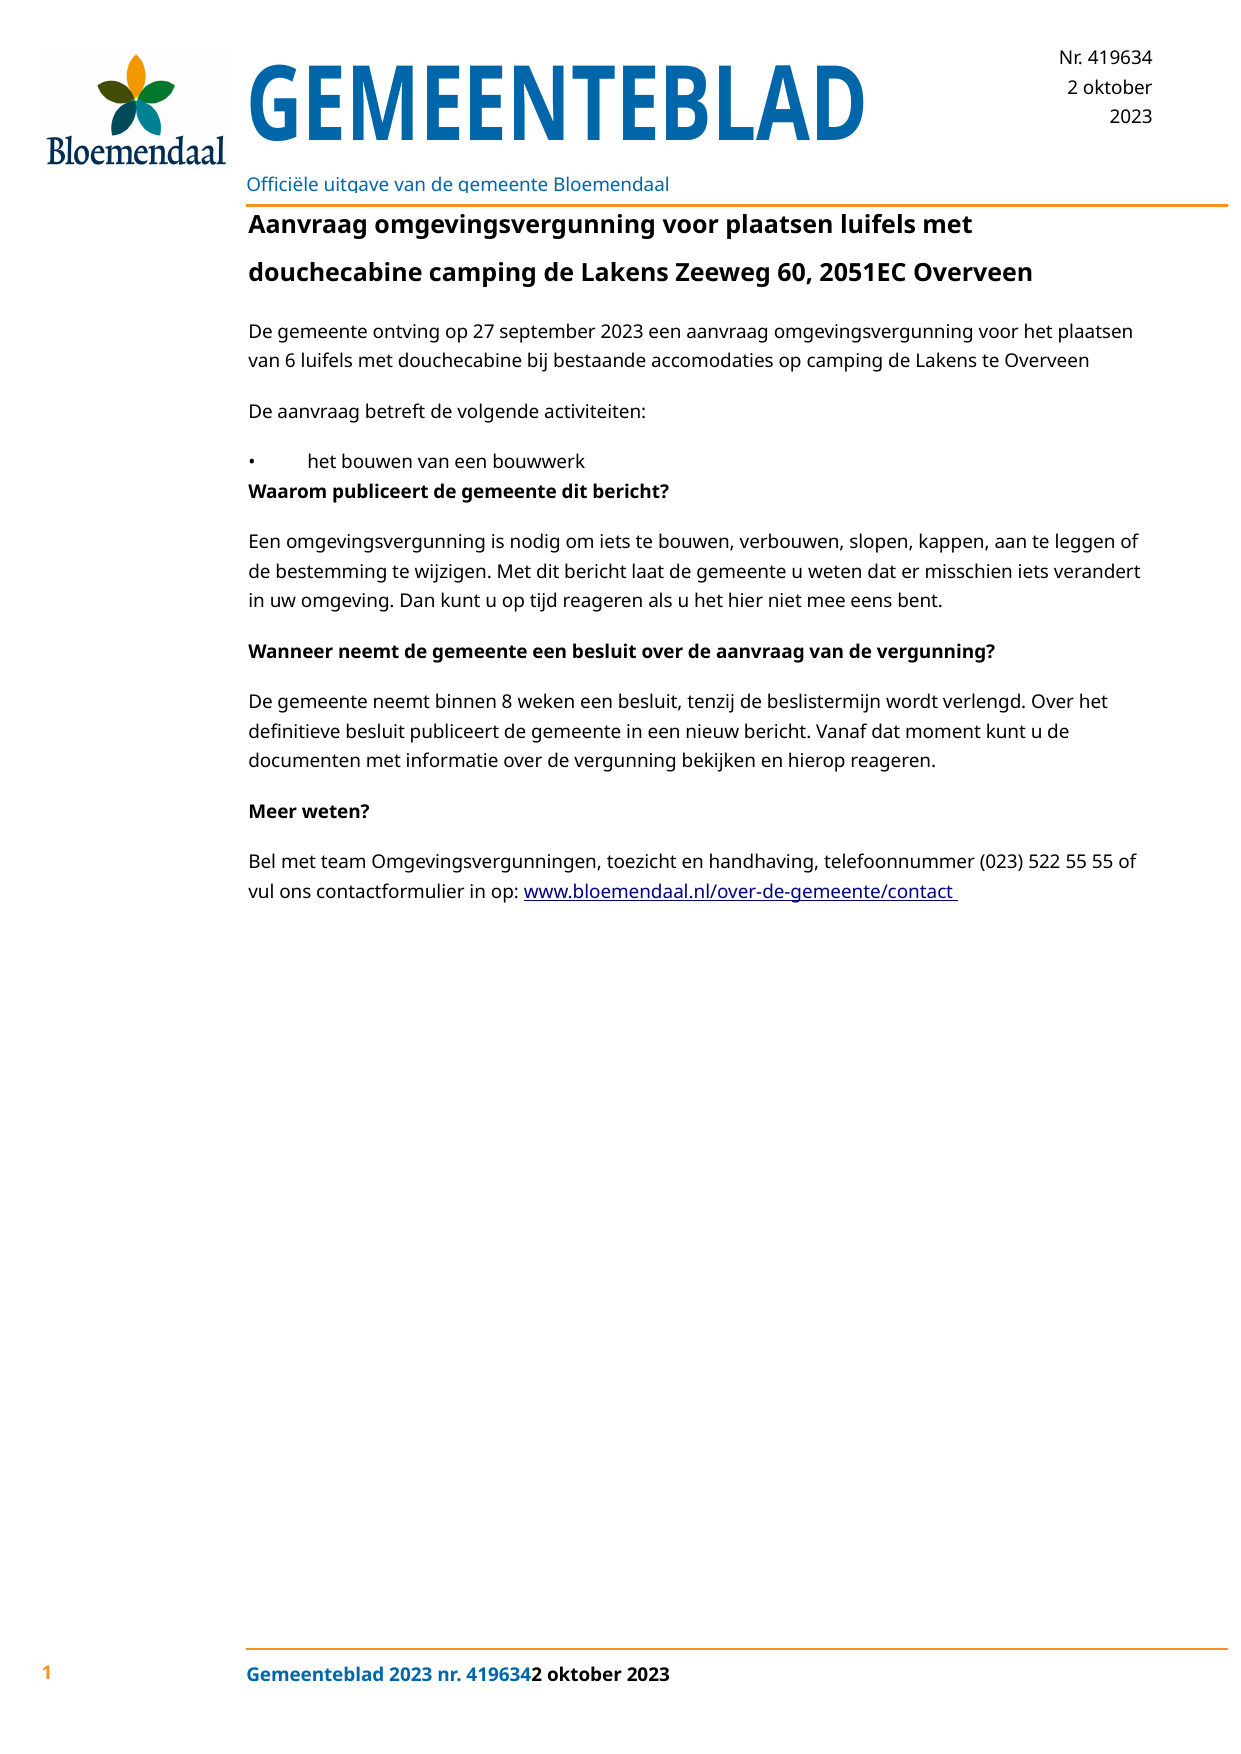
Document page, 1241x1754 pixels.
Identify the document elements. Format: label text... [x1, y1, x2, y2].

text De gemeente ontving op 27 september 2023 een aanvraag omgevingsvergunning voor het plaatsen van 6 luifels met douchecabine bij bestaande accomodaties op camping de Lakens te Overveen [248, 318, 1152, 373]
text Bel met team Omgevingsvergunningen, toezicht en handhaving, telefoonnummer (023) 522 55 55 of vul ons contactformulier in op: www.bloemendaal.nl/over-de-gemeente/contact [248, 848, 1152, 904]
text Meer weten? [248, 798, 1152, 824]
text Waarom publiceert de gemeente dit bericht? [248, 478, 1152, 504]
picture [41, 47, 231, 172]
text De gemeente neemt binnen 8 weken een besluit, tenzij de beslistermijn wordt verlengd. Over het definitieve besluit publiceert de gemeente in een nieuw bericht. Vanaf dat moment kunt u de documenten met informatie over de vergunning bekijken en hierop reageren. [248, 688, 1152, 773]
list het bouwen van een bouwwerk [248, 448, 1152, 474]
text De aanvraag betreft de volgende activiteiten: [248, 398, 1152, 424]
text Een omgevingsvergunning is nodig om iets te bouwen, verbouwen, slopen, kappen, aan te leggen of de bestemming te wijzigen. Met dit bericht laat de gemeente u weten dat er misschien iets verandert in uw omgeving. Dan kunt u op tijd reageren als u het hier niet mee eens bent. [248, 528, 1152, 613]
text Aanvraag omgevingsvergunning voor plaatsen luifels met douchecabine camping de Lakens Zeeweg 60, 2051EC Overveen [248, 207, 1152, 288]
text Wanneer neemt de gemeente een besluit over de aanvraag van de vergunning? [248, 638, 1152, 664]
